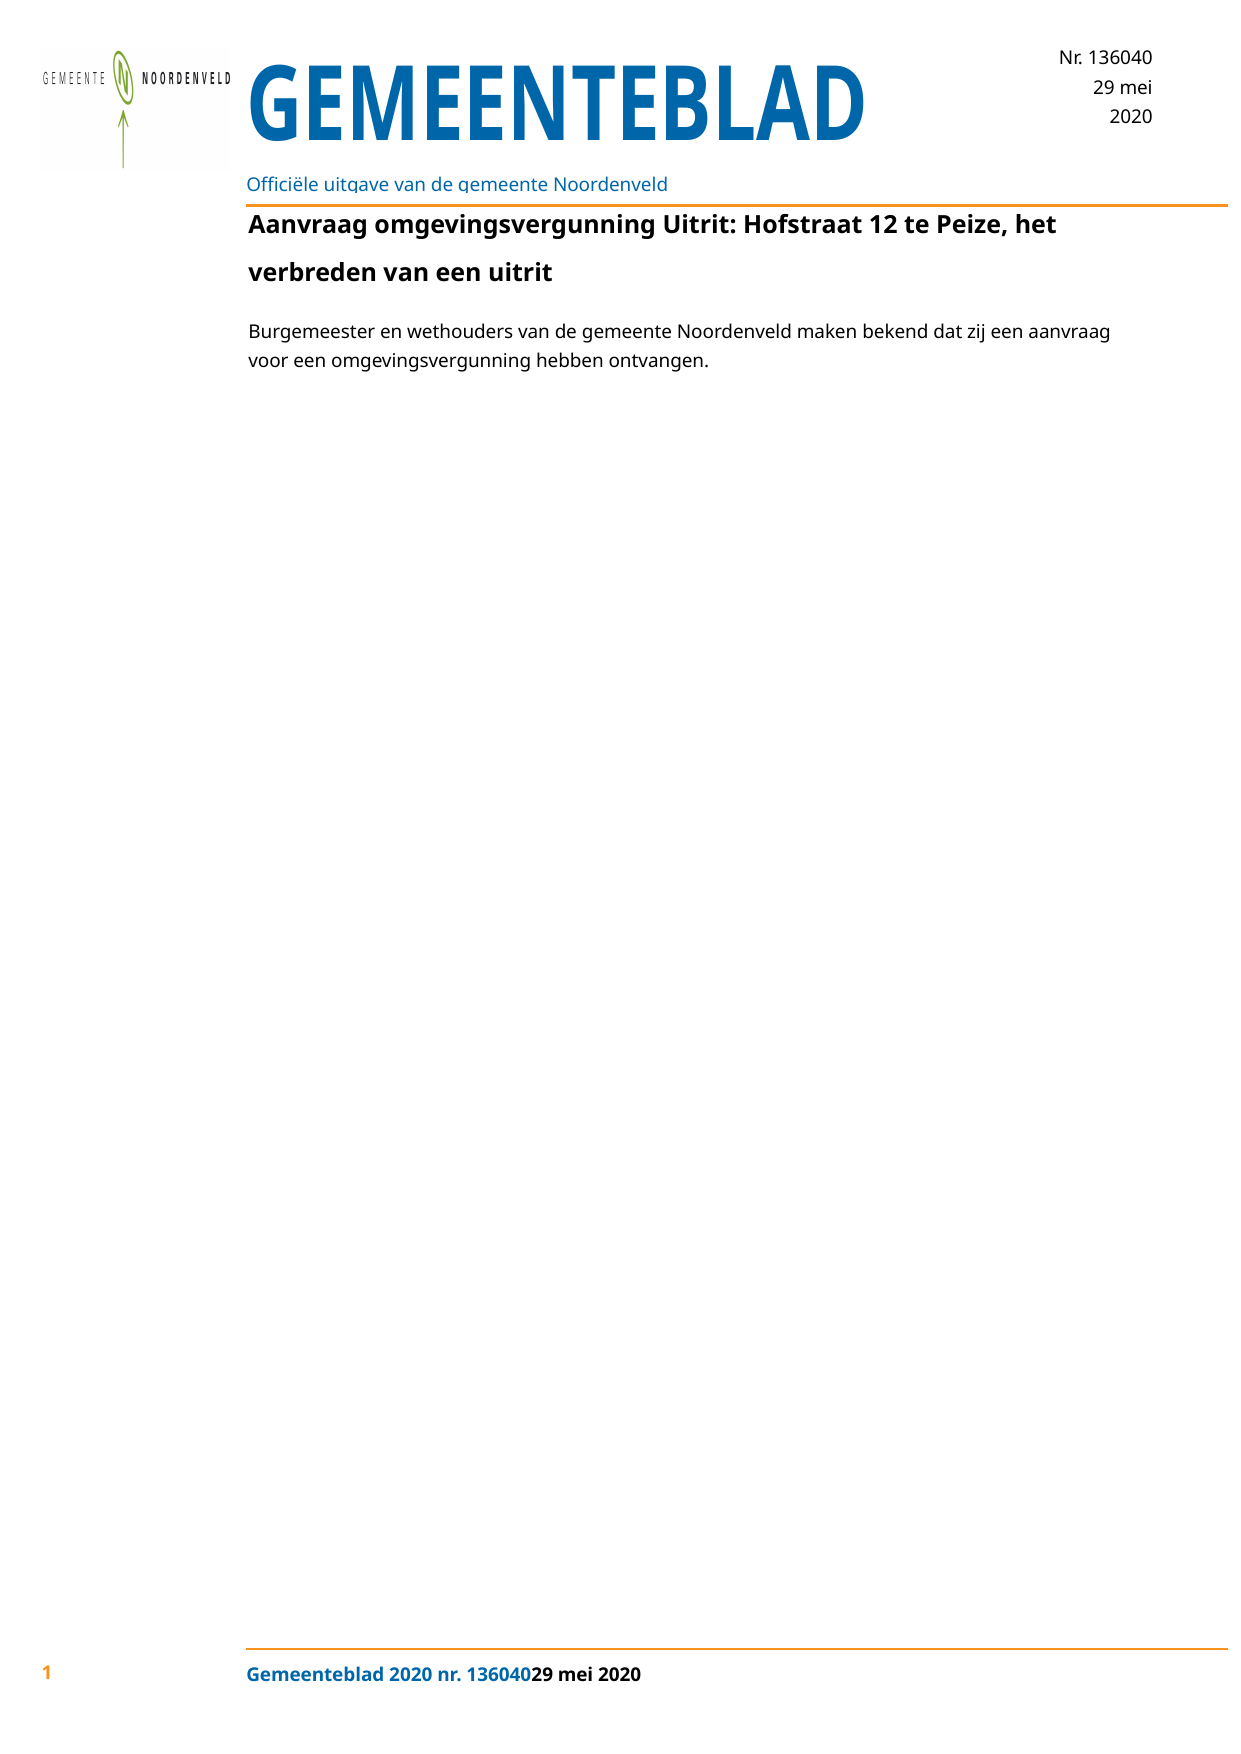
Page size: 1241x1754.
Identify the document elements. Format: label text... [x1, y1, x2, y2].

text Aanvraag omgevingsvergunning Uitrit: Hofstraat 12 te Peize, het verbreden van een uitrit [248, 207, 1152, 288]
text Burgemeester en wethouders van de gemeente Noordenveld maken bekend dat zij een aanvraag voor een omgevingsvergunning hebben ontvangen. [248, 318, 1152, 373]
picture [41, 47, 231, 172]
